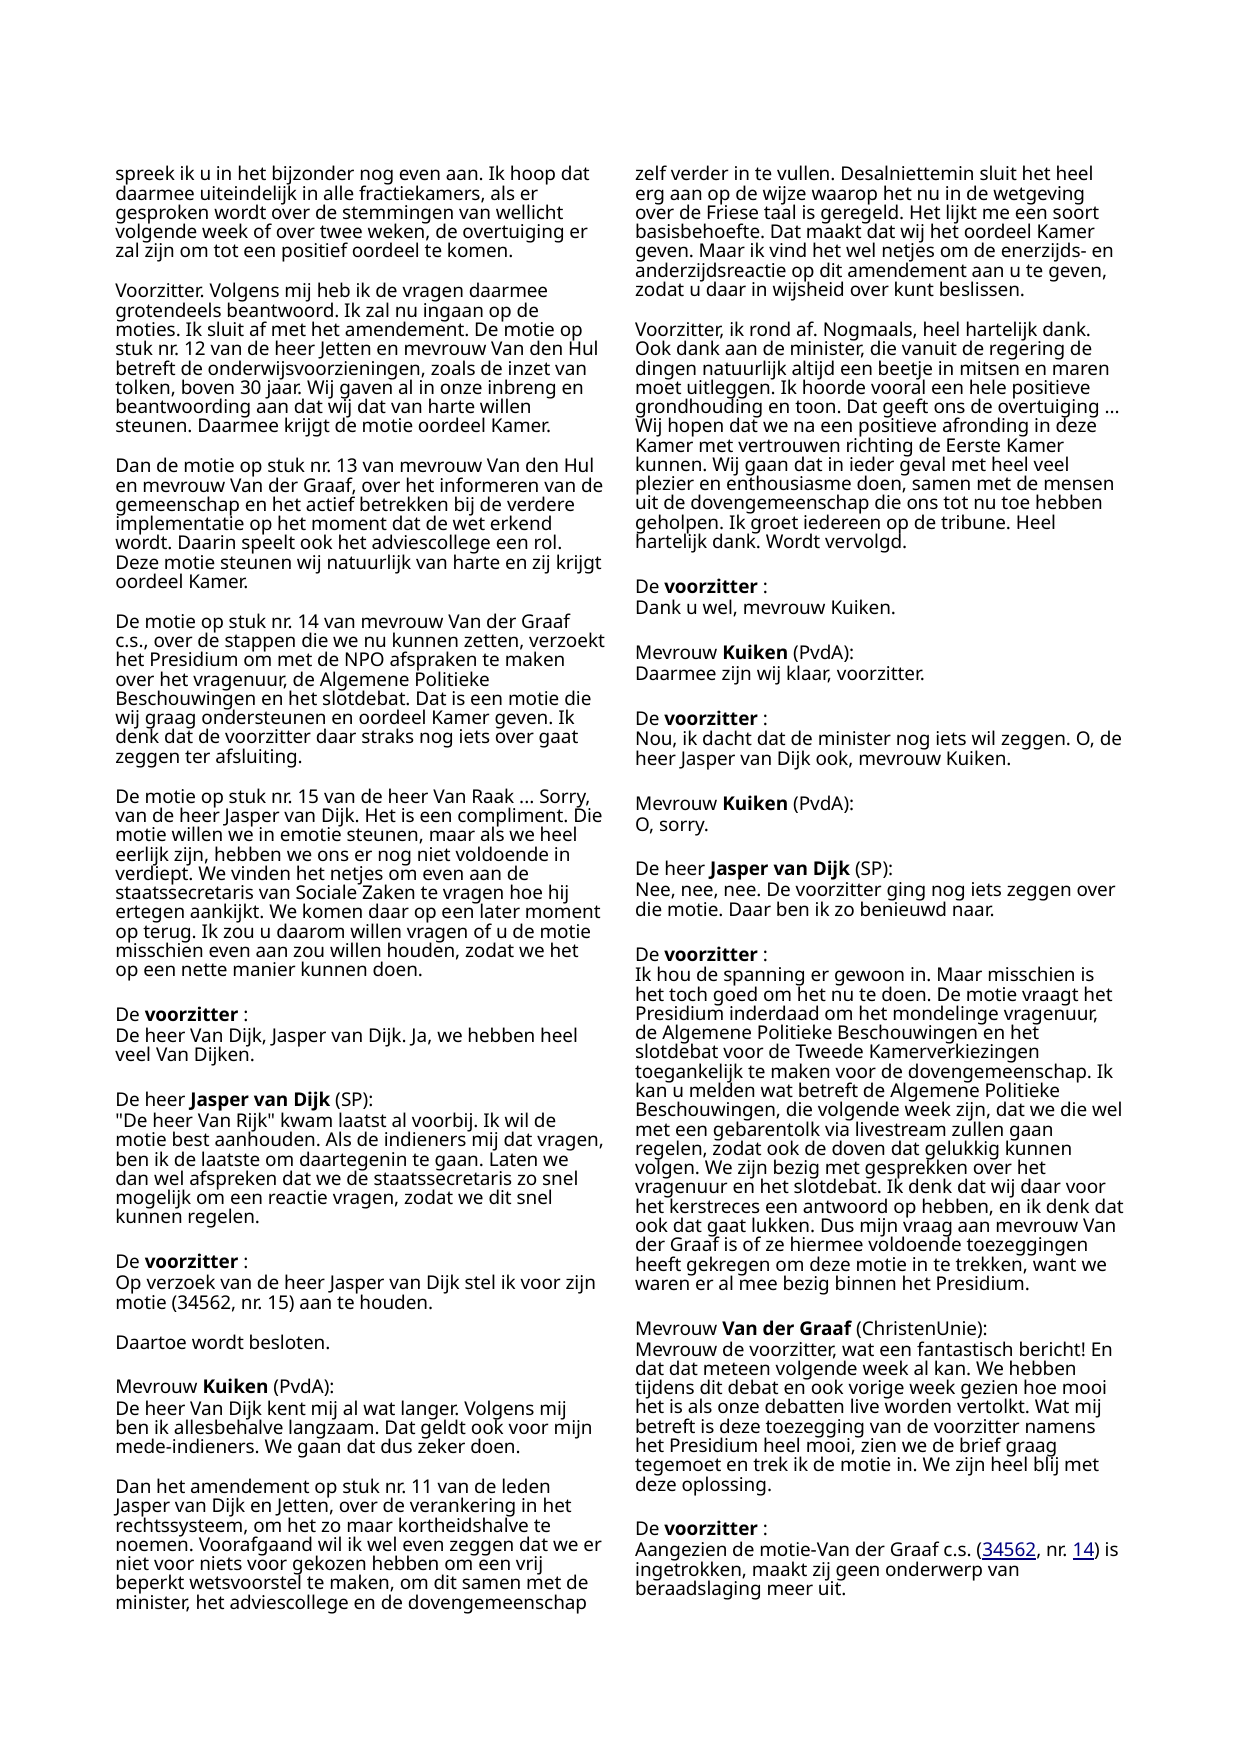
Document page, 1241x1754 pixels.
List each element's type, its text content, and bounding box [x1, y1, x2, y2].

text O, sorry. [635, 816, 1125, 835]
text spreek ik u in het bijzonder nog even aan. Ik hoop dat daarmee uiteindelijk in alle fractiekamers, als er gesproken wordt over de stemmingen van wellicht volgende week of over twee weken, de overtuiging er zal zijn om tot een positief oordeel te komen. [115, 165, 605, 262]
text De voorzitter : [635, 573, 1125, 599]
text Dan het amendement op stuk nr. 11 van de leden Jasper van Dijk en Jetten, over de verankering in het rechtssysteem, om het zo maar kortheidshalve te noemen. Voorafgaand wil ik wel even zeggen dat we er niet voor niets voor gekozen hebben om een vrij beperkt wetsvoorstel te maken, om dit samen met de minister, het adviescollege en de dovengemeenschap [115, 1478, 605, 1613]
text Mevrouw Van der Graaf (ChristenUnie): [635, 1315, 1125, 1341]
text Nou, ik dacht dat de minister nog iets wil zeggen. O, de heer Jasper van Dijk ook, mevrouw Kuiken. [635, 730, 1125, 769]
text De voorzitter : [115, 1249, 605, 1274]
text De heer Van Dijk, Jasper van Dijk. Ja, we hebben heel veel Van Dijken. [115, 1027, 605, 1066]
text Mevrouw de voorzitter, wat een fantastisch bericht! En dat dat meteen volgende week al kan. We hebben tijdens dit debat en ook vorige week gezien hoe mooi het is als onze debatten live worden vertolkt. Wat mij betreft is deze toezegging van de voorzitter namens het Presidium heel mooi, zien we de brief graag tegemoet en trek ik de motie in. We zijn heel blij met deze oplossing. [635, 1341, 1125, 1495]
text De voorzitter : [115, 1001, 605, 1027]
text Mevrouw Kuiken (PvdA): [115, 1374, 605, 1399]
text De heer Jasper van Dijk (SP): [635, 856, 1125, 881]
text Daartoe wordt besloten. [115, 1334, 605, 1353]
text De motie op stuk nr. 14 van mevrouw Van der Graaf c.s., over de stappen die we nu kunnen zetten, verzoekt het Presidium om met de NPO afspraken te maken over het vragenuur, de Algemene Politieke Beschouwingen en het slotdebat. Dat is een motie die wij graag ondersteunen en oordeel Kamer geven. Ik denk dat de voorzitter daar straks nog iets over gaat zeggen ter afsluiting. [115, 613, 605, 767]
text Aangezien de motie-Van der Graaf c.s. (34562, nr. 14) is ingetrokken, maakt zij geen onderwerp van beraadslaging meer uit. [635, 1541, 1125, 1599]
text zelf verder in te vullen. Desalniettemin sluit het heel erg aan op de wijze waarop het nu in de wetgeving over de Friese taal is geregeld. Het lijkt me een soort basisbehoefte. Dat maakt dat wij het oordeel Kamer geven. Maar ik vind het wel netjes om de enerzijds- en anderzijdsreactie op dit amendement aan u te geven, zodat u daar in wijsheid over kunt beslissen. [635, 165, 1125, 300]
text Dan de motie op stuk nr. 13 van mevrouw Van den Hul en mevrouw Van der Graaf, over het informeren van de gemeenschap en het actief betrekken bij de verdere implementatie op het moment dat de wet erkend wordt. Daarin speelt ook het adviescollege een rol. Deze motie steunen wij natuurlijk van harte en zij krijgt oordeel Kamer. [115, 457, 605, 592]
text "De heer Van Rijk" kwam laatst al voorbij. Ik wil de motie best aanhouden. Als de indieners mij dat vragen, ben ik de laatste om daartegenin te gaan. Laten we dan wel afspreken dat we de staatssecretaris zo snel mogelijk om een reactie vragen, zodat we dit snel kunnen regelen. [115, 1112, 605, 1228]
text Voorzitter. Volgens mij heb ik de vragen daarmee grotendeels beantwoord. Ik zal nu ingaan op de moties. Ik sluit af met het amendement. De motie op stuk nr. 12 van de heer Jetten en mevrouw Van den Hul betreft de onderwijsvoorzieningen, zoals de inzet van tolken, boven 30 jaar. Wij gaven al in onze inbreng en beantwoording aan dat wij dat van harte willen steunen. Daarmee krijgt de motie oordeel Kamer. [115, 282, 605, 437]
text De heer Van Dijk kent mij al wat langer. Volgens mij ben ik allesbehalve langzaam. Dat geldt ook voor mijn mede-indieners. We gaan dat dus zeker doen. [115, 1399, 605, 1457]
text Dank u wel, mevrouw Kuiken. [635, 599, 1125, 618]
text Voorzitter, ik rond af. Nogmaals, heel hartelijk dank. Ook dank aan de minister, die vanuit de regering de dingen natuurlijk altijd een beetje in mitsen en maren moet uitleggen. Ik hoorde vooral een hele positieve grondhouding en toon. Dat geeft ons de overtuiging ... Wij hopen dat we na een positieve afronding in deze Kamer met vertrouwen richting de Eerste Kamer kunnen. Wij gaan dat in ieder geval met heel veel plezier en enthousiasme doen, samen met de mensen uit de dovengemeenschap die ons tot nu toe hebben geholpen. Ik groet iedereen op de tribune. Heel hartelijk dank. Wordt vervolgd. [635, 321, 1125, 552]
text De voorzitter : [635, 1516, 1125, 1541]
text Mevrouw Kuiken (PvdA): [635, 639, 1125, 664]
text Nee, nee, nee. De voorzitter ging nog iets zeggen over die motie. Daar ben ik zo benieuwd naar. [635, 881, 1125, 920]
text De motie op stuk nr. 15 van de heer Van Raak ... Sorry, van de heer Jasper van Dijk. Het is een compliment. Die motie willen we in emotie steunen, maar als we heel eerlijk zijn, hebben we ons er nog niet voldoende in verdiept. We vinden het netjes om even aan de staatssecretaris van Sociale Zaken te vragen hoe hij ertegen aankijkt. We komen daar op een later moment op terug. Ik zou u daarom willen vragen of u de motie misschien even aan zou willen houden, zodat we het op een nette manier kunnen doen. [115, 788, 605, 981]
text De heer Jasper van Dijk (SP): [115, 1086, 605, 1112]
text Ik hou de spanning er gewoon in. Maar misschien is het toch goed om het nu te doen. De motie vraagt het Presidium inderdaad om het mondelinge vragenuur, de Algemene Politieke Beschouwingen en het slotdebat voor de Tweede Kamerverkiezingen toegankelijk te maken voor de dovengemeenschap. Ik kan u melden wat betreft de Algemene Politieke Beschouwingen, die volgende week zijn, dat we die wel met een gebarentolk via livestream zullen gaan regelen, zodat ook de doven dat gelukkig kunnen volgen. We zijn bezig met gesprekken over het vragenuur en het slotdebat. Ik denk dat wij daar voor het kerstreces een antwoord op hebben, en ik denk dat ook dat gaat lukken. Dus mijn vraag aan mevrouw Van der Graaf is of ze hiermee voldoende toezeggingen heeft gekregen om deze motie in te trekken, want we waren er al mee bezig binnen het Presidium. [635, 966, 1125, 1294]
text Op verzoek van de heer Jasper van Dijk stel ik voor zijn motie (34562, nr. 15) aan te houden. [115, 1274, 605, 1313]
text De voorzitter : [635, 941, 1125, 966]
text Mevrouw Kuiken (PvdA): [635, 790, 1125, 816]
text De voorzitter : [635, 705, 1125, 730]
text Daarmee zijn wij klaar, voorzitter. [635, 664, 1125, 684]
